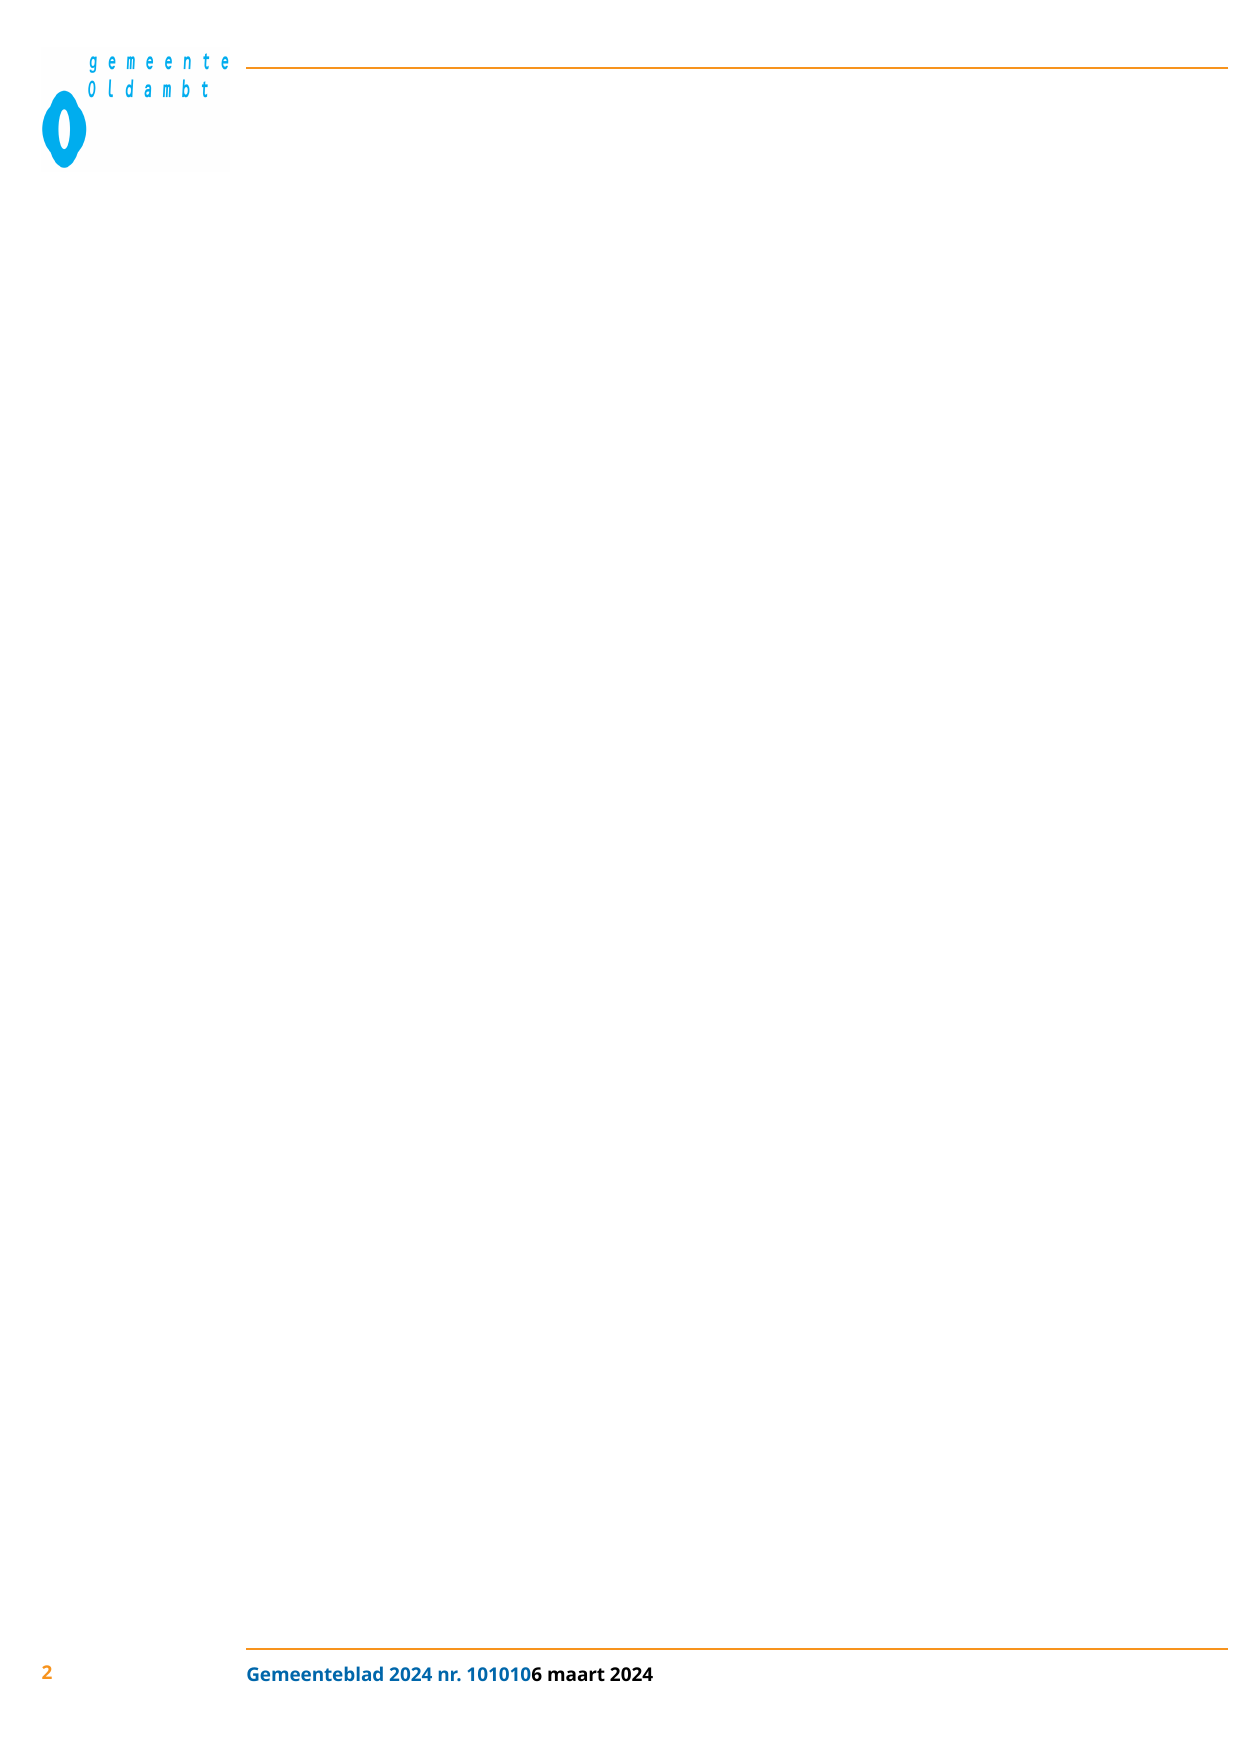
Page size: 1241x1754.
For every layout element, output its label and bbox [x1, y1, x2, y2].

picture [41, 47, 231, 172]
